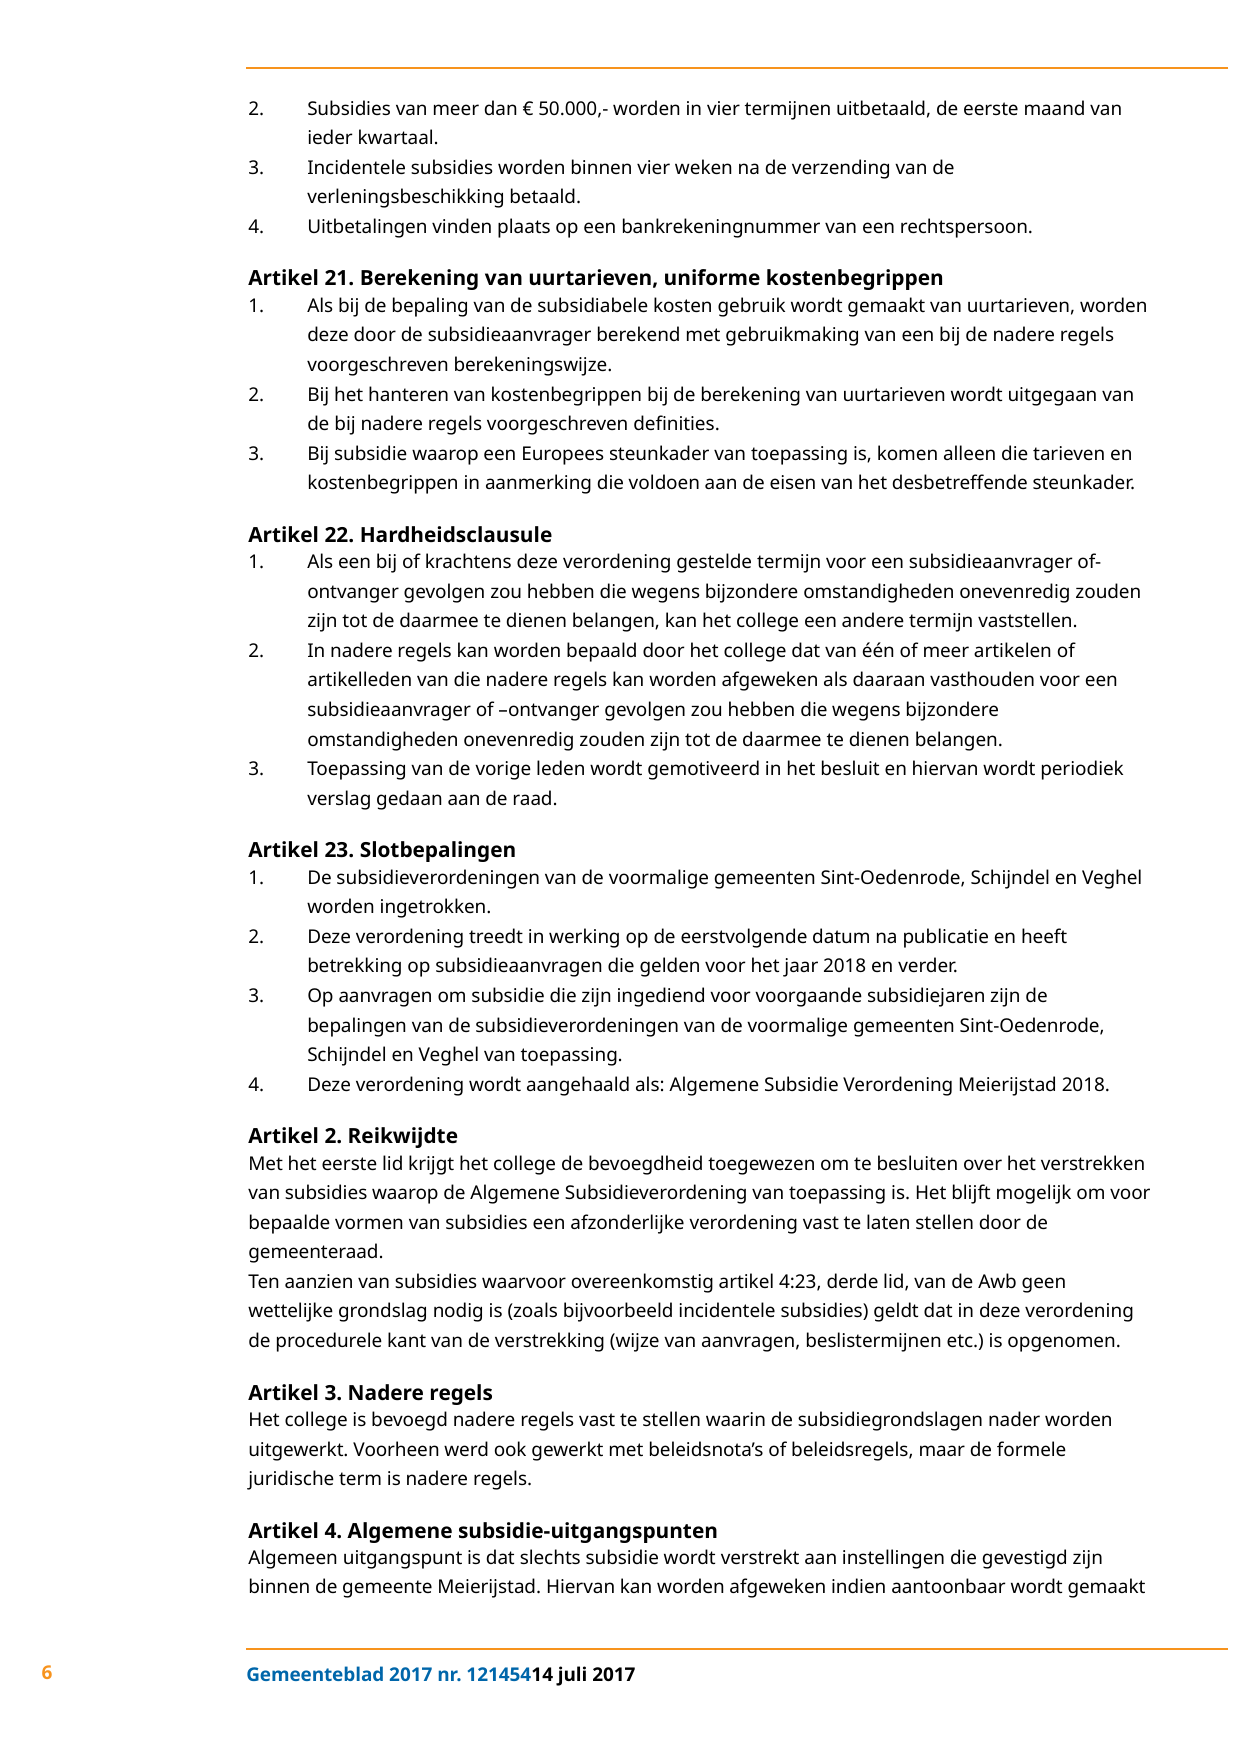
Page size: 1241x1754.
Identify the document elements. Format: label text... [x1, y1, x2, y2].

text Ten aanzien van subsidies waarvoor overeenkomstig artikel 4:23, derde lid, van de Awb geen wettelijke grondslag nodig is (zoals bijvoorbeeld incidentele subsidies) geldt dat in deze verordening de procedurele kant van de verstrekking (wijze van aanvragen, beslistermijnen etc.) is opgenomen. [248, 1268, 1152, 1353]
list Als een bij of krachtens deze verordening gestelde termijn voor een subsidieaanvrager of- ontvanger gevolgen zou hebben die wegens bijzondere omstandigheden onevenredig zouden zijn tot de daarmee te dienen belangen, kan het college een andere termijn vaststellen. [248, 548, 1152, 633]
list Als bij de bepaling van de subsidiabele kosten gebruik wordt gemaakt van uurtarieven, worden deze door de subsidieaanvrager berekend met gebruikmaking van een bij de nadere regels voorgeschreven berekeningswijze. [248, 292, 1152, 377]
text Met het eerste lid krijgt het college de bevoegdheid toegewezen om te besluiten over het verstrekken van subsidies waarop de Algemene Subsidieverordening van toepassing is. Het blijft mogelijk om voor bepaalde vormen van subsidies een afzonderlijke verordening vast te laten stellen door de gemeenteraad. [248, 1150, 1152, 1264]
list Bij het hanteren van kostenbegrippen bij de berekening van uurtarieven wordt uitgegaan van de bij nadere regels voorgeschreven definities. [248, 381, 1152, 436]
list Bij subsidie waarop een Europees steunkader van toepassing is, komen alleen die tarieven en kostenbegrippen in aanmerking die voldoen aan de eisen van het desbetreffende steunkader. [248, 440, 1152, 495]
picture [41, 47, 231, 172]
list Deze verordening treedt in werking op de eerstvolgende datum na publicatie en heeft betrekking op subsidieaanvragen die gelden voor het jaar 2018 en verder. [248, 923, 1152, 978]
text Het college is bevoegd nadere regels vast te stellen waarin de subsidiegrondslagen nader worden uitgewerkt. Voorheen werd ook gewerkt met beleidsnota’s of beleidsregels, maar de formele juridische term is nadere regels. [248, 1406, 1152, 1491]
list In nadere regels kan worden bepaald door het college dat van één of meer artikelen of artikelleden van die nadere regels kan worden afgeweken als daaraan vasthouden voor een subsidieaanvrager of –ontvanger gevolgen zou hebben die wegens bijzondere omstandigheden onevenredig zouden zijn tot de daarmee te dienen belangen. [248, 637, 1152, 752]
text Algemeen uitgangspunt is dat slechts subsidie wordt verstrekt aan instellingen die gevestigd zijn binnen de gemeente Meierijstad. Hiervan kan worden afgeweken indien aantoonbaar wordt gemaakt [248, 1544, 1152, 1599]
list Op aanvragen om subsidie die zijn ingediend voor voorgaande subsidiejaren zijn de bepalingen van de subsidieverordeningen van de voormalige gemeenten Sint-Oedenrode, Schijndel en Veghel van toepassing. [248, 982, 1152, 1067]
list Toepassing van de vorige leden wordt gemotiveerd in het besluit en hiervan wordt periodiek verslag gedaan aan de raad. [248, 755, 1152, 811]
list Subsidies van meer dan € 50.000,- worden in vier termijnen uitbetaald, de eerste maand van ieder kwartaal. [248, 95, 1152, 150]
text Artikel 4. Algemene subsidie-uitgangspunten [248, 1516, 1152, 1544]
list De subsidieverordeningen van de voormalige gemeenten Sint-Oedenrode, Schijndel en Veghel worden ingetrokken. [248, 864, 1152, 919]
list Uitbetalingen vinden plaats op een bankrekeningnummer van een rechtspersoon. [248, 213, 1152, 239]
text Artikel 22. Hardheidsclausule [248, 520, 1152, 548]
text Artikel 23. Slotbepalingen [248, 835, 1152, 864]
text Artikel 3. Nadere regels [248, 1378, 1152, 1406]
text Artikel 2. Reikwijdte [248, 1121, 1152, 1150]
text Artikel 21. Berekening van uurtarieven, uniforme kostenbegrippen [248, 263, 1152, 292]
list Deze verordening wordt aangehaald als: Algemene Subsidie Verordening Meierijstad 2018. [248, 1071, 1152, 1097]
list Incidentele subsidies worden binnen vier weken na de verzending van de verleningsbeschikking betaald. [248, 154, 1152, 209]
